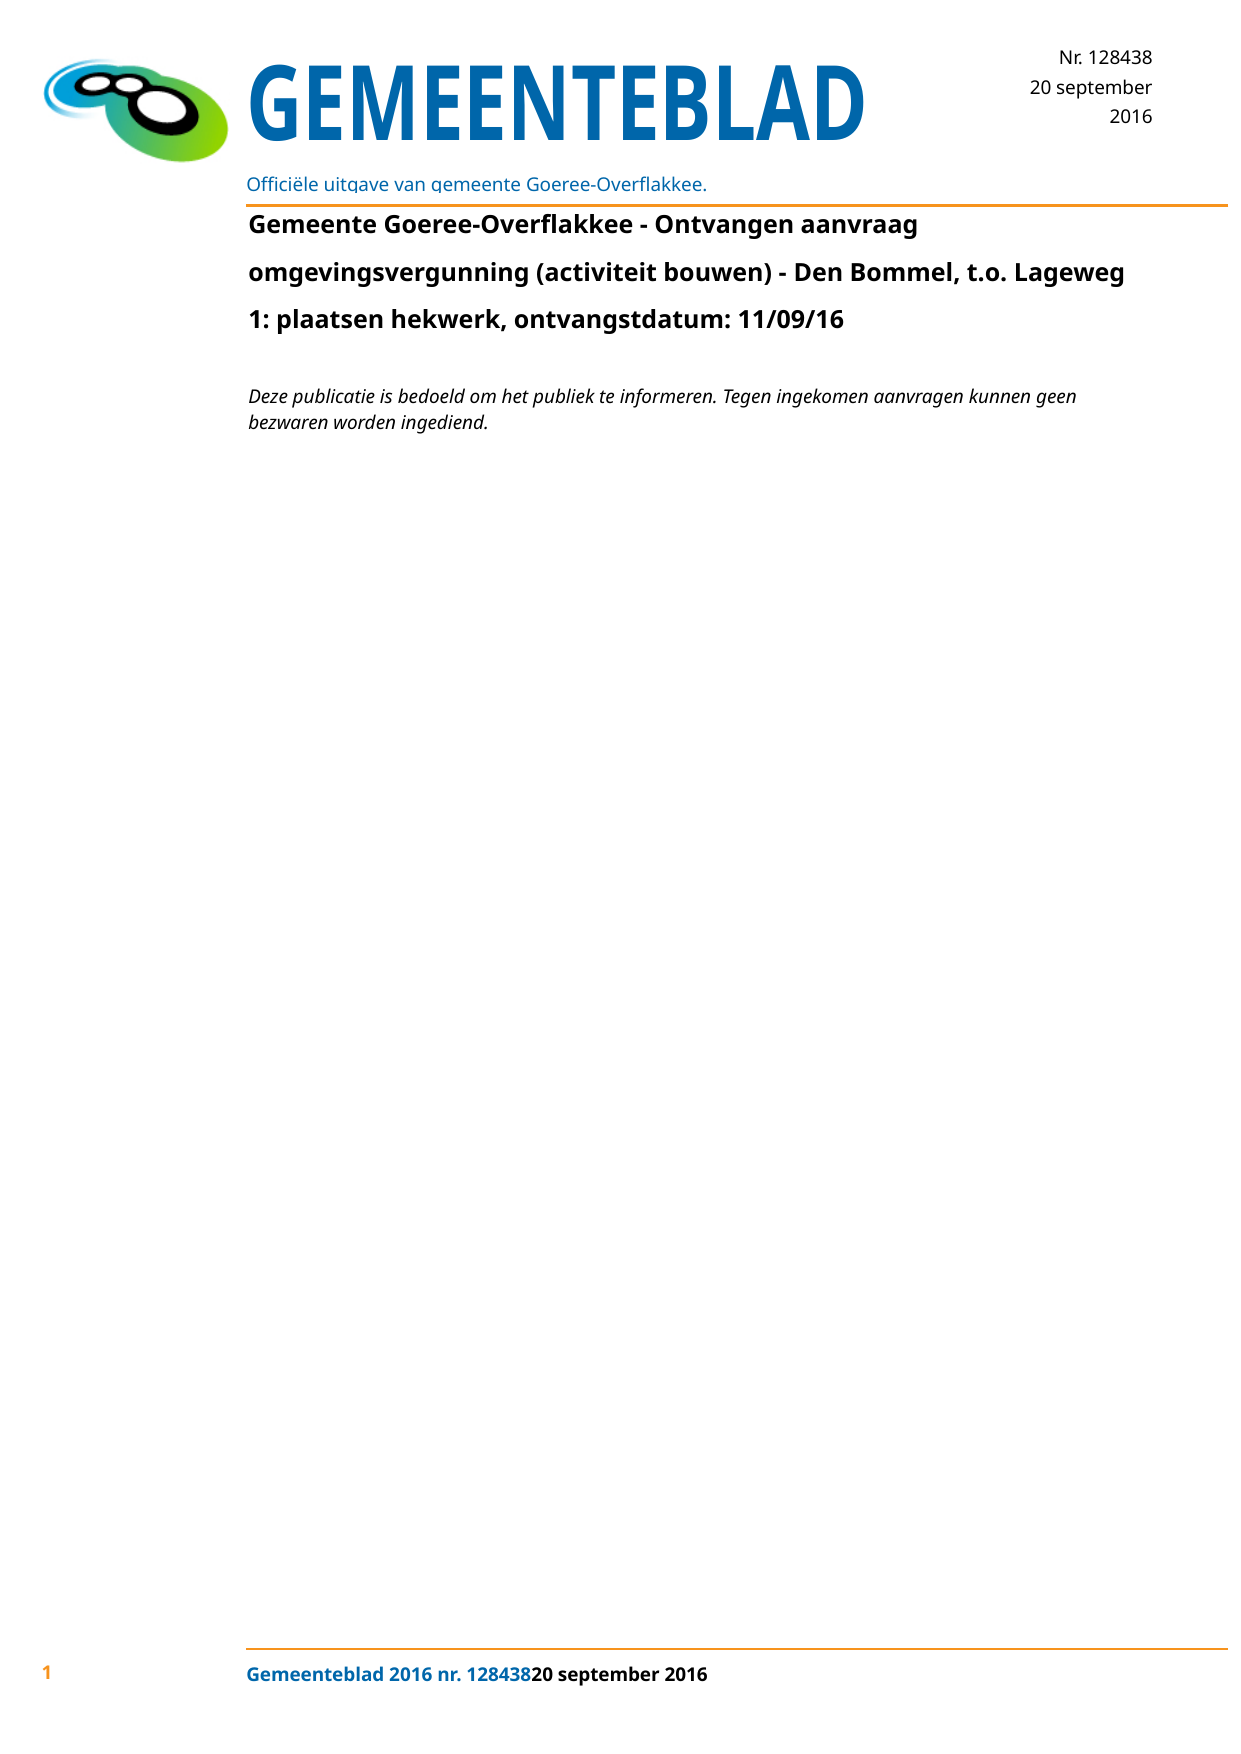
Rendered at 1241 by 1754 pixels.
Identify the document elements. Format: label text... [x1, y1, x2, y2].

text Gemeente Goeree-Overflakkee - Ontvangen aanvraag omgevingsvergunning (activiteit bouwen) - Den Bommel, t.o. Lageweg 1: plaatsen hekwerk, ontvangstdatum: 11/09/16 [248, 207, 1152, 336]
picture [41, 47, 231, 172]
text Deze publicatie is bedoeld om het publiek te informeren. Tegen ingekomen aanvragen kunnen geen bezwaren worden ingediend. [248, 384, 1152, 435]
